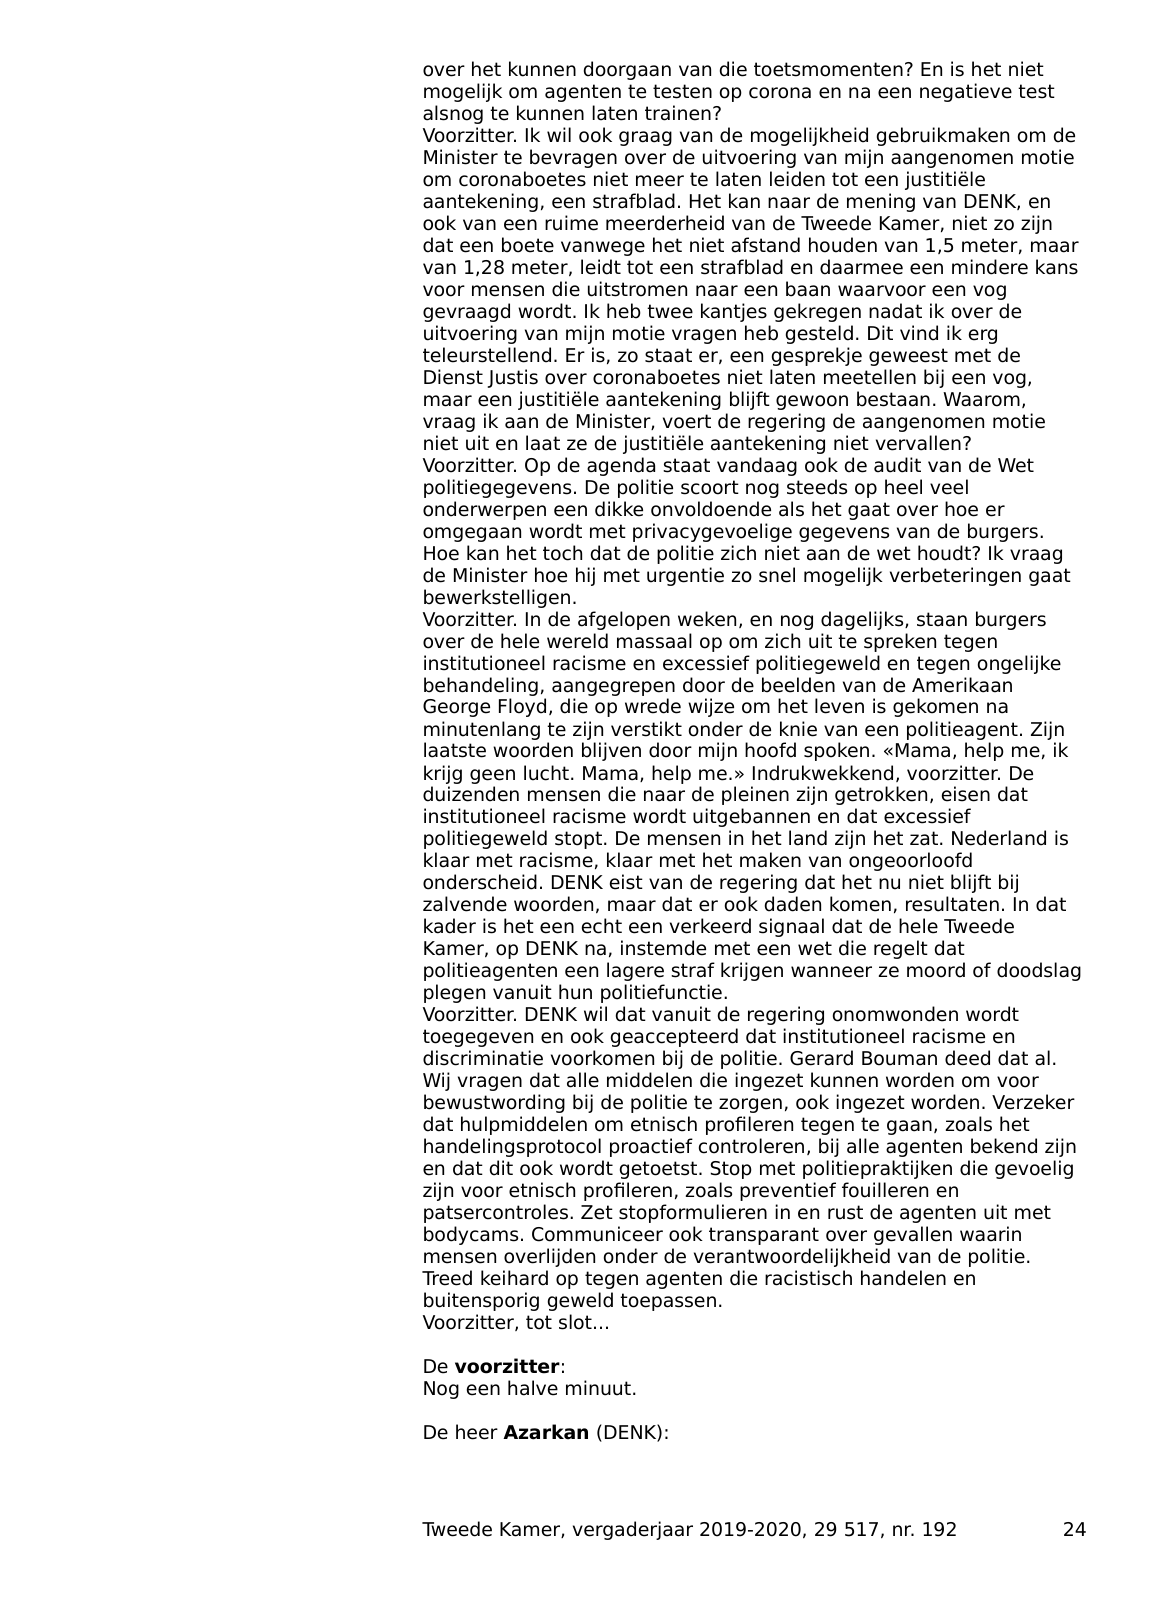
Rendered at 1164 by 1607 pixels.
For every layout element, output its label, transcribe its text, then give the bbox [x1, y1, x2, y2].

text Voorzitter, tot slot... [422, 1312, 1087, 1334]
text Voorzitter. In de afgelopen weken, en nog dagelijks, staan burgers over de hele wereld massaal op om zich uit te spreken tegen institutioneel racisme en excessief politiegeweld en tegen ongelijke behandeling, aangegrepen door de beelden van de Amerikaan George Floyd, die op wrede wijze om het leven is gekomen na minutenlang te zijn verstikt onder de knie van een politieagent. Zijn laatste woorden blijven door mijn hoofd spoken. «Mama, help me, ik krijg geen lucht. Mama, help me.» Indrukwekkend, voorzitter. De duizenden mensen die naar de pleinen zijn getrokken, eisen dat institutioneel racisme wordt uitgebannen en dat excessief politiegeweld stopt. De mensen in het land zijn het zat. Nederland is klaar met racisme, klaar met het maken van ongeoorloofd onderscheid. DENK eist van de regering dat het nu niet blijft bij zalvende woorden, maar dat er ook daden komen, resultaten. In dat kader is het een echt een verkeerd signaal dat de hele Tweede Kamer, op DENK na, instemde met een wet die regelt dat politieagenten een lagere straf krijgen wanneer ze moord of doodslag plegen vanuit hun politiefunctie. [422, 608, 1087, 1004]
text Nog een halve minuut. [422, 1378, 1087, 1400]
text De voorzitter: [422, 1356, 1087, 1378]
text Voorzitter. DENK wil dat vanuit de regering onomwonden wordt toegegeven en ook geaccepteerd dat institutioneel racisme en discriminatie voorkomen bij de politie. Gerard Bouman deed dat al. Wij vragen dat alle middelen die ingezet kunnen worden om voor bewustwording bij de politie te zorgen, ook ingezet worden. Verzeker dat hulpmiddelen om etnisch profileren tegen te gaan, zoals het handelingsprotocol proactief controleren, bij alle agenten bekend zijn en dat dit ook wordt getoetst. Stop met politiepraktijken die gevoelig zijn voor etnisch profileren, zoals preventief fouilleren en patsercontroles. Zet stopformulieren in en rust de agenten uit met bodycams. Communiceer ook transparant over gevallen waarin mensen overlijden onder de verantwoordelijkheid van de politie. Treed keihard op tegen agenten die racistisch handelen en buitensporig geweld toepassen. [422, 1004, 1087, 1312]
text Voorzitter. Ik wil ook graag van de mogelijkheid gebruikmaken om de Minister te bevragen over de uitvoering van mijn aangenomen motie om coronaboetes niet meer te laten leiden tot een justitiële aantekening, een strafblad. Het kan naar de mening van DENK, en ook van een ruime meerderheid van de Tweede Kamer, niet zo zijn dat een boete vanwege het niet afstand houden van 1,5 meter, maar van 1,28 meter, leidt tot een strafblad en daarmee een mindere kans voor mensen die uitstromen naar een baan waarvoor een vog gevraagd wordt. Ik heb twee kantjes gekregen nadat ik over de uitvoering van mijn motie vragen heb gesteld. Dit vind ik erg teleurstellend. Er is, zo staat er, een gesprekje geweest met de Dienst Justis over coronaboetes niet laten meetellen bij een vog, maar een justitiële aantekening blijft gewoon bestaan. Waarom, vraag ik aan de Minister, voert de regering de aangenomen motie niet uit en laat ze de justitiële aantekening niet vervallen? [422, 125, 1087, 455]
text over het kunnen doorgaan van die toetsmomenten? En is het niet mogelijk om agenten te testen op corona en na een negatieve test alsnog te kunnen laten trainen? [422, 59, 1087, 125]
text De heer Azarkan (DENK): [422, 1422, 1087, 1444]
text Voorzitter. Op de agenda staat vandaag ook de audit van de Wet politiegegevens. De politie scoort nog steeds op heel veel onderwerpen een dikke onvoldoende als het gaat over hoe er omgegaan wordt met privacygevoelige gegevens van de burgers. Hoe kan het toch dat de politie zich niet aan de wet houdt? Ik vraag de Minister hoe hij met urgentie zo snel mogelijk verbeteringen gaat bewerkstelligen. [422, 455, 1087, 608]
